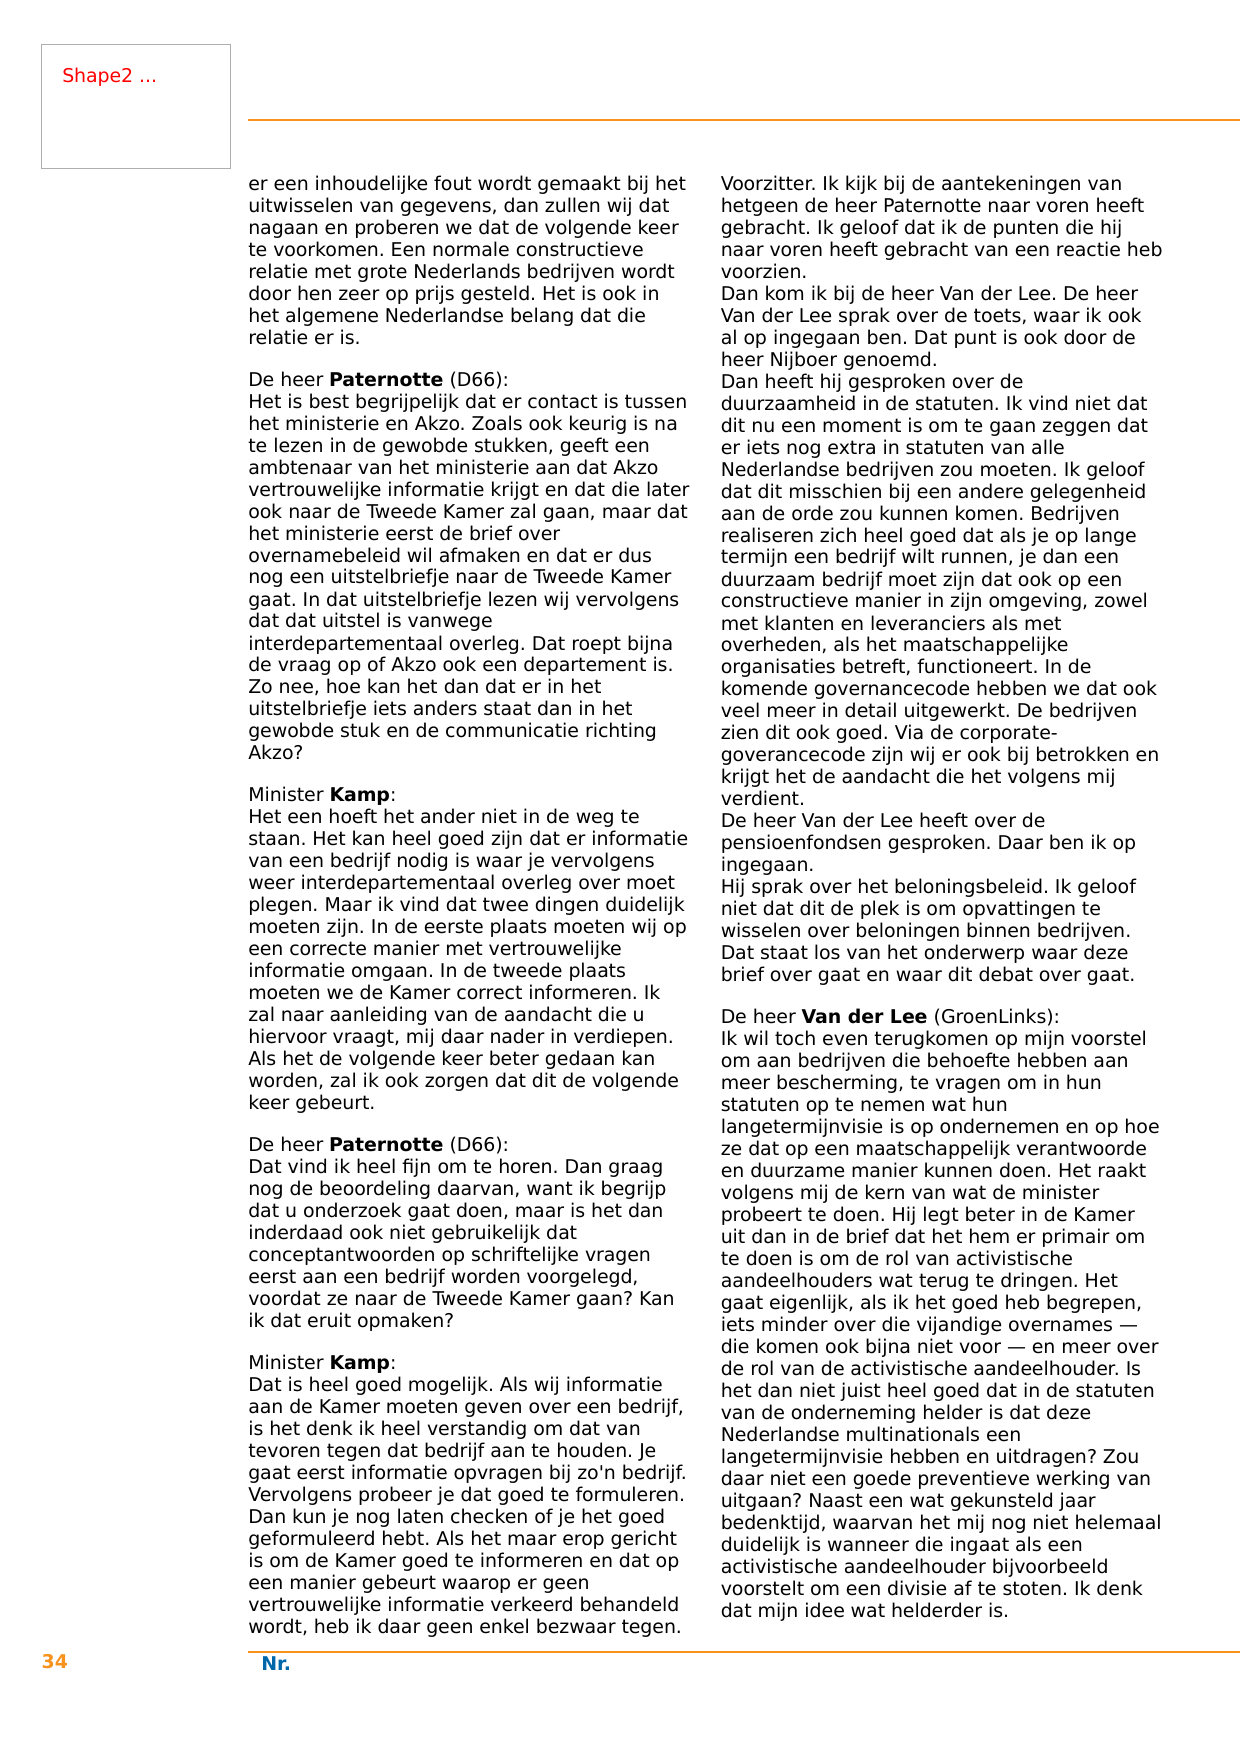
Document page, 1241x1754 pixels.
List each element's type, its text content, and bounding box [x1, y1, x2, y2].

text De heer Van der Lee (GroenLinks): [721, 1006, 1163, 1028]
text De heer Paternotte (D66): [248, 369, 691, 391]
text De heer Van der Lee heeft over de pensioenfondsen gesproken. Daar ben ik op ingegaan. [721, 810, 1163, 876]
text Dat is heel goed mogelijk. Als wij informatie aan de Kamer moeten geven over een bedrijf, is het denk ik heel verstandig om dat van tevoren tegen dat bedrijf aan te houden. Je gaat eerst informatie opvragen bij zo'n bedrijf. Vervolgens probeer je dat goed te formuleren. Dan kun je nog laten checken of je het goed geformuleerd hebt. Als het maar erop gericht is om de Kamer goed te informeren en dat op een manier gebeurt waarop er geen vertrouwelijke informatie verkeerd behandeld wordt, heb ik daar geen enkel bezwaar tegen. [248, 1374, 691, 1637]
text Hij sprak over het beloningsbeleid. Ik geloof niet dat dit de plek is om opvattingen te wisselen over beloningen binnen bedrijven. Dat staat los van het onderwerp waar deze brief over gaat en waar dit debat over gaat. [721, 876, 1163, 986]
text er een inhoudelijke fout wordt gemaakt bij het uitwisselen van gegevens, dan zullen wij dat nagaan en proberen we dat de volgende keer te voorkomen. Een normale constructieve relatie met grote Nederlands bedrijven wordt door hen zeer op prijs gesteld. Het is ook in het algemene Nederlandse belang dat die relatie er is. [248, 173, 691, 349]
text Het is best begrijpelijk dat er contact is tussen het ministerie en Akzo. Zoals ook keurig is na te lezen in de gewobde stukken, geeft een ambtenaar van het ministerie aan dat Akzo vertrouwelijke informatie krijgt en dat die later ook naar de Tweede Kamer zal gaan, maar dat het ministerie eerst de brief over overnamebeleid wil afmaken en dat er dus nog een uitstelbriefje naar de Tweede Kamer gaat. In dat uitstelbriefje lezen wij vervolgens dat dat uitstel is vanwege interdepartementaal overleg. Dat roept bijna de vraag op of Akzo ook een departement is. Zo nee, hoe kan het dan dat er in het uitstelbriefje iets anders staat dan in het gewobde stuk en de communicatie richting Akzo? [248, 391, 691, 764]
text Dat vind ik heel fijn om te horen. Dan graag nog de beoordeling daarvan, want ik begrijp dat u onderzoek gaat doen, maar is het dan inderdaad ook niet gebruikelijk dat conceptantwoorden op schriftelijke vragen eerst aan een bedrijf worden voorgelegd, voordat ze naar de Tweede Kamer gaan? Kan ik dat eruit opmaken? [248, 1156, 691, 1332]
text Dan heeft hij gesproken over de duurzaamheid in de statuten. Ik vind niet dat dit nu een moment is om te gaan zeggen dat er iets nog extra in statuten van alle Nederlandse bedrijven zou moeten. Ik geloof dat dit misschien bij een andere gelegenheid aan de orde zou kunnen komen. Bedrijven realiseren zich heel goed dat als je op lange termijn een bedrijf wilt runnen, je dan een duurzaam bedrijf moet zijn dat ook op een constructieve manier in zijn omgeving, zowel met klanten en leveranciers als met overheden, als het maatschappelijke organisaties betreft, functioneert. In de komende governancecode hebben we dat ook veel meer in detail uitgewerkt. De bedrijven zien dit ook goed. Via de corporate-goverancecode zijn wij er ook bij betrokken en krijgt het de aandacht die het volgens mij verdient. [721, 371, 1163, 810]
text Minister Kamp: [248, 784, 691, 806]
text Ik wil toch even terugkomen op mijn voorstel om aan bedrijven die behoefte hebben aan meer bescherming, te vragen om in hun statuten op te nemen wat hun langetermijnvisie is op ondernemen en op hoe ze dat op een maatschappelijk verantwoorde en duurzame manier kunnen doen. Het raakt volgens mij de kern van wat de minister probeert te doen. Hij legt beter in de Kamer uit dan in de brief dat het hem er primair om te doen is om de rol van activistische aandeelhouders wat terug te dringen. Het gaat eigenlijk, als ik het goed heb begrepen, iets minder over die vijandige overnames — die komen ook bijna niet voor — en meer over de rol van de activistische aandeelhouder. Is het dan niet juist heel goed dat in de statuten van de onderneming helder is dat deze Nederlandse multinationals een langetermijnvisie hebben en uitdragen? Zou daar niet een goede preventieve werking van uitgaan? Naast een wat gekunsteld jaar bedenktijd, waarvan het mij nog niet helemaal duidelijk is wanneer die ingaat als een activistische aandeelhouder bijvoorbeeld voorstelt om een divisie af te stoten. Ik denk dat mijn idee wat helderder is. [721, 1028, 1163, 1621]
text De heer Paternotte (D66): [248, 1134, 691, 1156]
text Dan kom ik bij de heer Van der Lee. De heer Van der Lee sprak over de toets, waar ik ook al op ingegaan ben. Dat punt is ook door de heer Nijboer genoemd. [721, 283, 1163, 371]
text Het een hoeft het ander niet in de weg te staan. Het kan heel goed zijn dat er informatie van een bedrijf nodig is waar je vervolgens weer interdepartementaal overleg over moet plegen. Maar ik vind dat twee dingen duidelijk moeten zijn. In de eerste plaats moeten wij op een correcte manier met vertrouwelijke informatie omgaan. In de tweede plaats moeten we de Kamer correct informeren. Ik zal naar aanleiding van de aandacht die u hiervoor vraagt, mij daar nader in verdiepen. Als het de volgende keer beter gedaan kan worden, zal ik ook zorgen dat dit de volgende keer gebeurt. [248, 806, 691, 1114]
text Minister Kamp: [248, 1352, 691, 1374]
text Voorzitter. Ik kijk bij de aantekeningen van hetgeen de heer Paternotte naar voren heeft gebracht. Ik geloof dat ik de punten die hij naar voren heeft gebracht van een reactie heb voorzien. [721, 173, 1163, 283]
